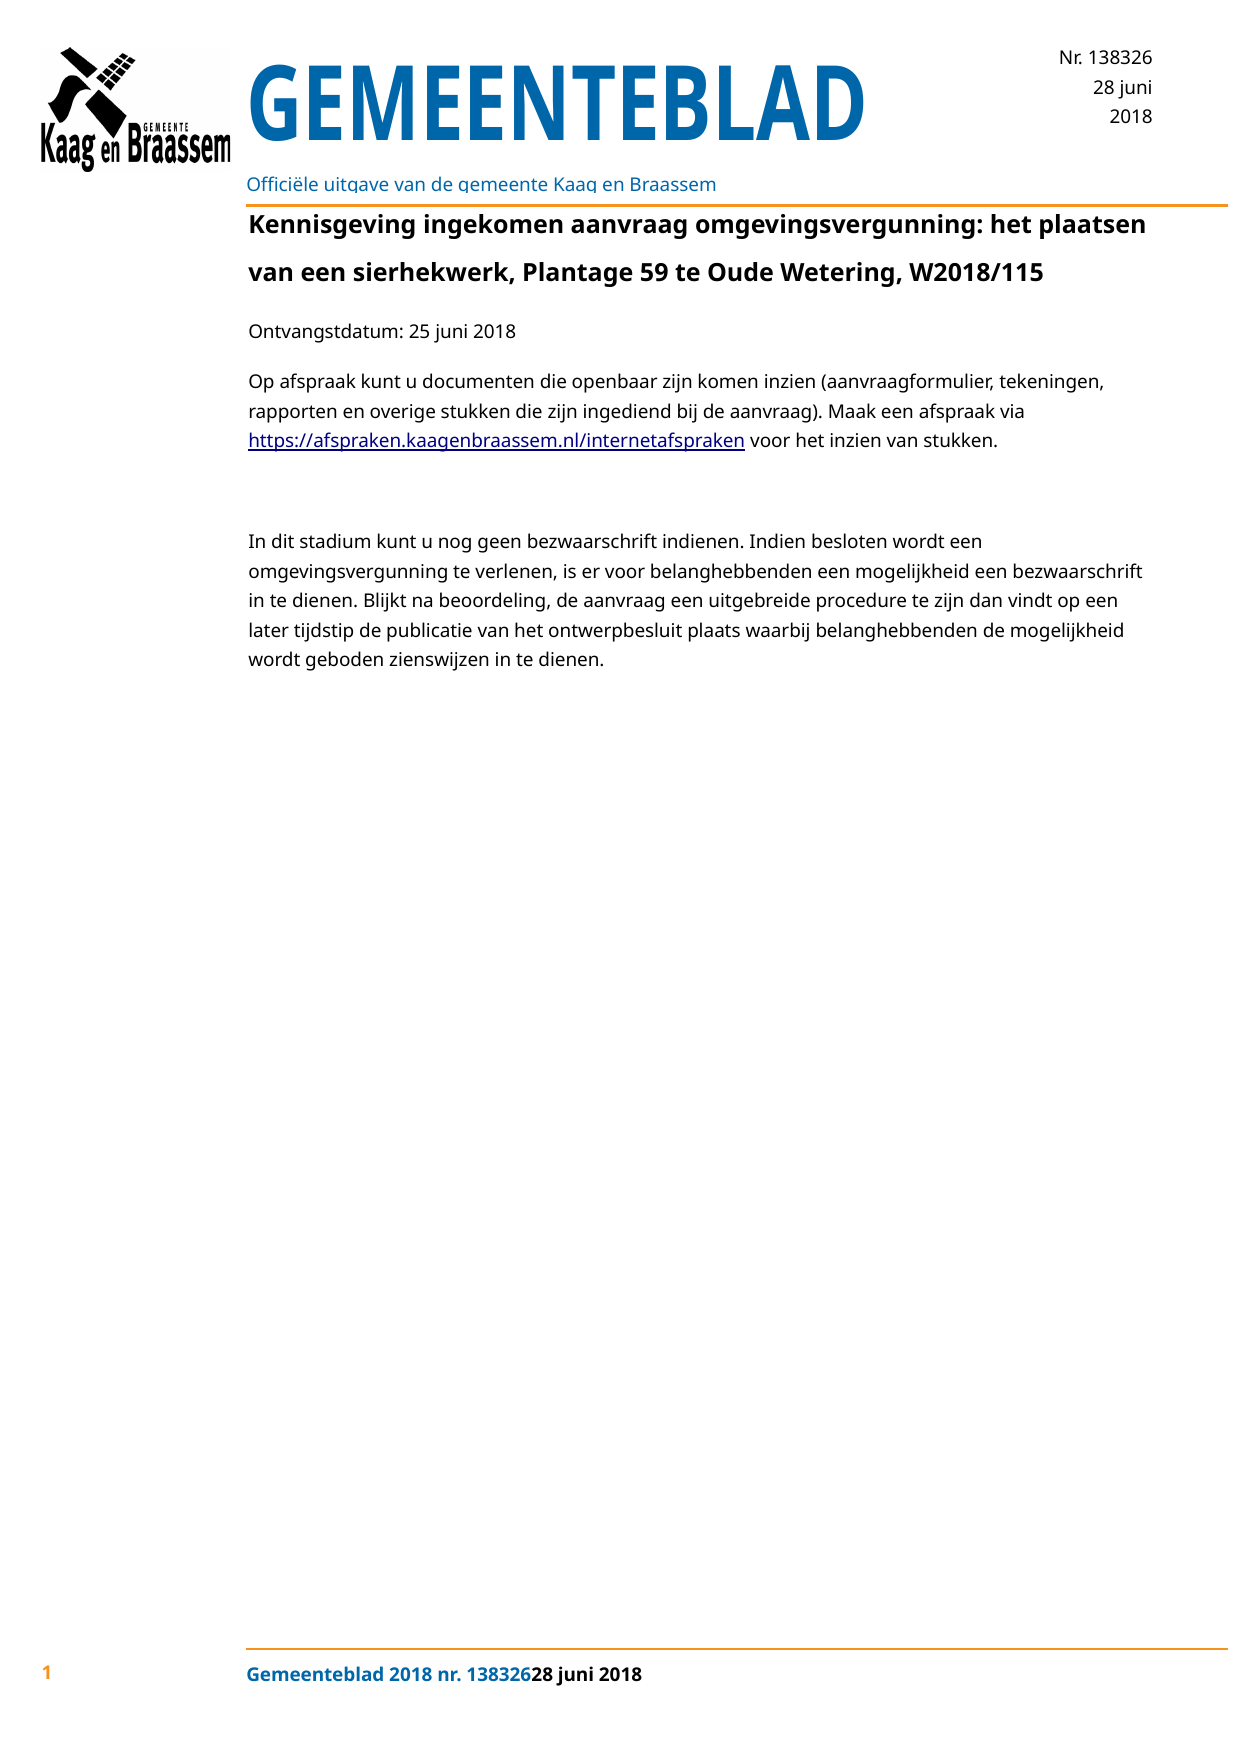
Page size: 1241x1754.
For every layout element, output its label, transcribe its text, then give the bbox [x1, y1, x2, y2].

text Kennisgeving ingekomen aanvraag omgevingsvergunning: het plaatsen van een sierhekwerk, Plantage 59 te Oude Wetering, W2018/115 [248, 207, 1152, 288]
text In dit stadium kunt u nog geen bezwaarschrift indienen. Indien besloten wordt een omgevingsvergunning te verlenen, is er voor belanghebbenden een mogelijkheid een bezwaarschrift in te dienen. Blijkt na beoordeling, de aanvraag een uitgebreide procedure te zijn dan vindt op een later tijdstip de publicatie van het ontwerpbesluit plaats waarbij belanghebbenden de mogelijkheid wordt geboden zienswijzen in te dienen. [248, 528, 1152, 672]
picture [41, 47, 231, 172]
text Ontvangstdatum: 25 juni 2018 [248, 318, 1152, 344]
text Op afspraak kunt u documenten die openbaar zijn komen inzien (aanvraagformulier, tekeningen, rapporten en overige stukken die zijn ingediend bij de aanvraag). Maak een afspraak via https://afspraken.kaagenbraassem.nl/internetafspraken voor het inzien van stukken. [248, 368, 1152, 453]
